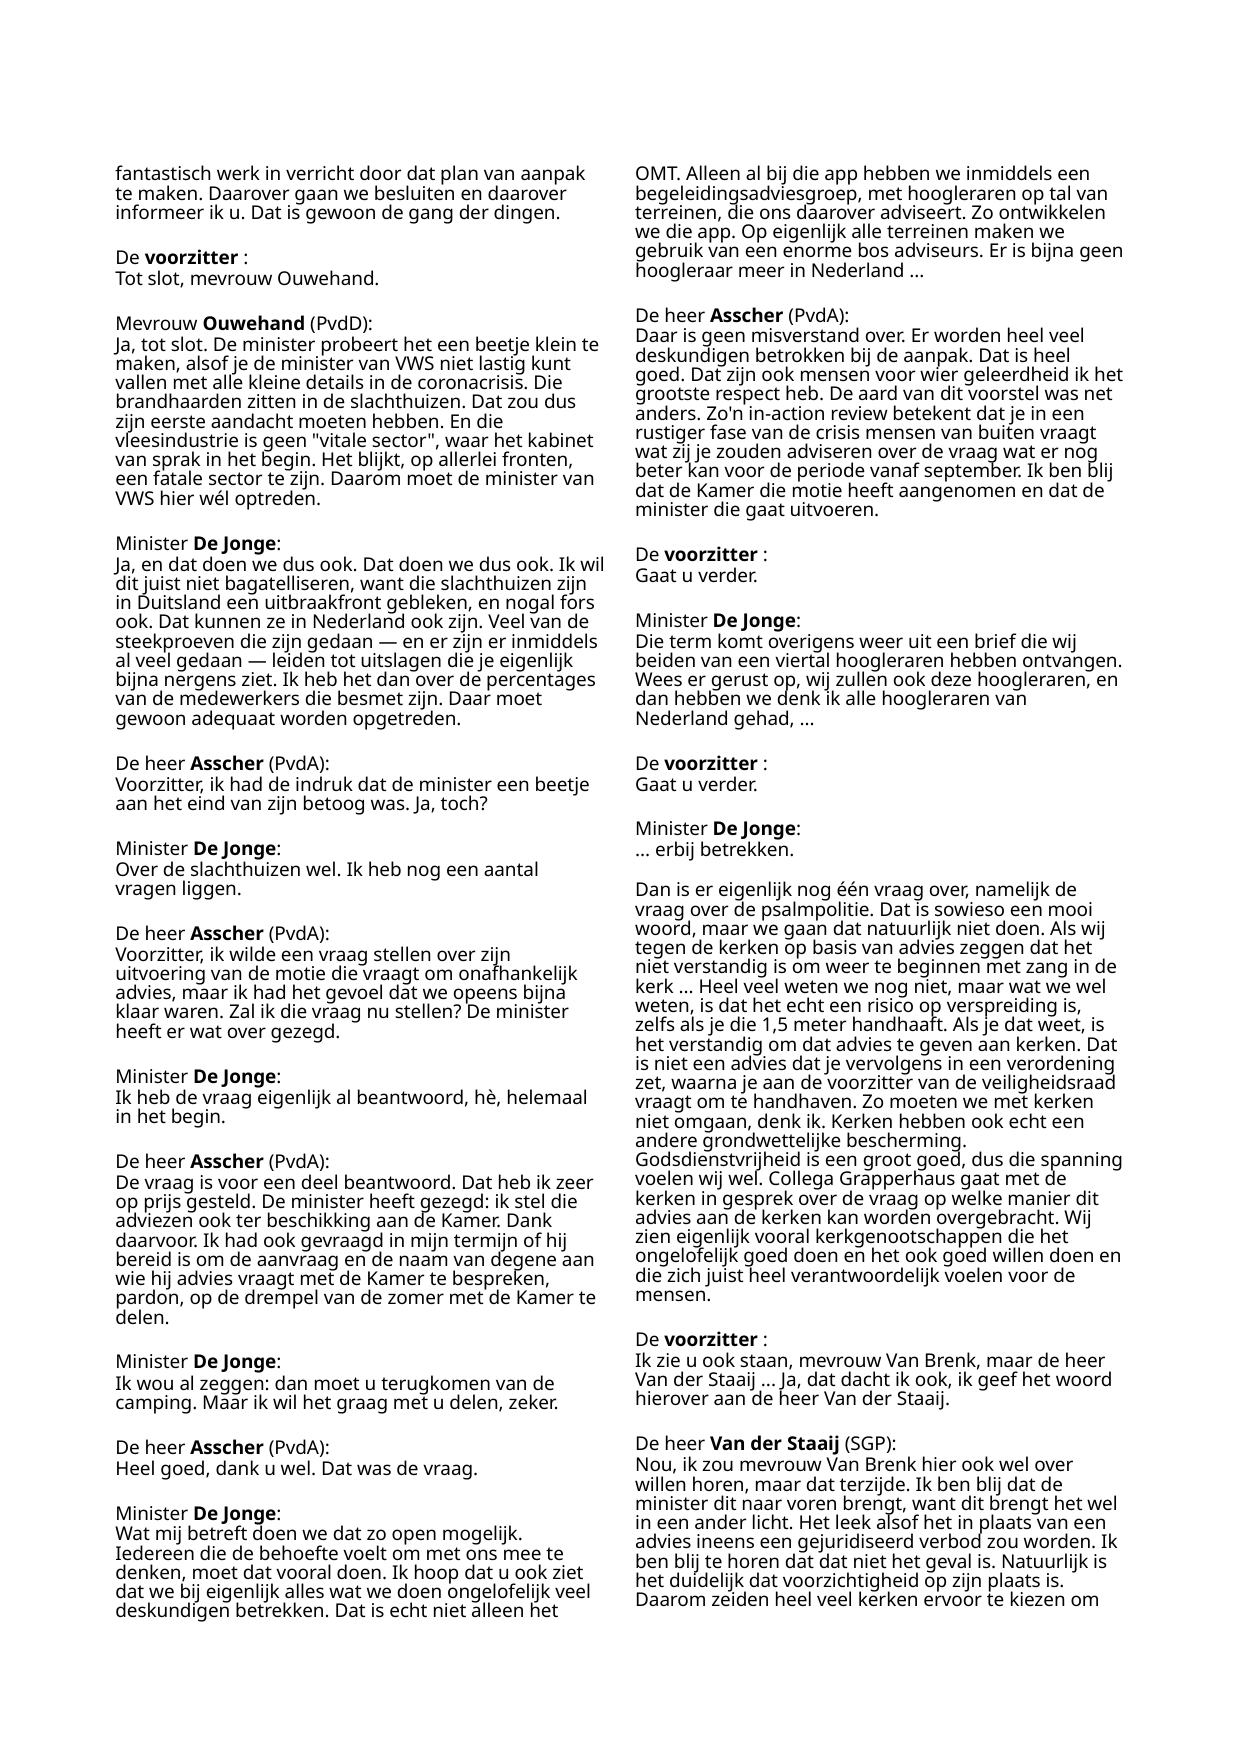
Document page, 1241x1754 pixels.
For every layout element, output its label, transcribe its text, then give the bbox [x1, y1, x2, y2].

text Dan is er eigenlijk nog één vraag over, namelijk de vraag over de psalmpolitie. Dat is sowieso een mooi woord, maar we gaan dat natuurlijk niet doen. Als wij tegen de kerken op basis van advies zeggen dat het niet verstandig is om weer te beginnen met zang in de kerk ... Heel veel weten we nog niet, maar wat we wel weten, is dat het echt een risico op verspreiding is, zelfs als je die 1,5 meter handhaaft. Als je dat weet, is het verstandig om dat advies te geven aan kerken. Dat is niet een advies dat je vervolgens in een verordening zet, waarna je aan de voorzitter van de veiligheidsraad vraagt om te handhaven. Zo moeten we met kerken niet omgaan, denk ik. Kerken hebben ook echt een andere grondwettelijke bescherming. Godsdienstvrijheid is een groot goed, dus die spanning voelen wij wel. Collega Grapperhaus gaat met de kerken in gesprek over de vraag op welke manier dit advies aan de kerken kan worden overgebracht. Wij zien eigenlijk vooral kerkgenootschappen die het ongelofelijk goed doen en het ook goed willen doen en die zich juist heel verantwoordelijk voelen voor de mensen. [635, 881, 1125, 1305]
text Ik zie u ook staan, mevrouw Van Brenk, maar de heer Van der Staaij ... Ja, dat dacht ik ook, ik geef het woord hierover aan de heer Van der Staaij. [635, 1352, 1125, 1410]
text ... erbij betrekken. [635, 841, 1125, 861]
text fantastisch werk in verricht door dat plan van aanpak te maken. Daarover gaan we besluiten en daarover informeer ik u. Dat is gewoon de gang der dingen. [115, 165, 605, 223]
text Minister De Jonge: [635, 607, 1125, 633]
text Heel goed, dank u wel. Dat was de vraag. [115, 1459, 605, 1479]
text Gaat u verder. [635, 776, 1125, 795]
text OMT. Alleen al bij die app hebben we inmiddels een begeleidingsadviesgroep, met hoogleraren op tal van terreinen, die ons daarover adviseert. Zo ontwikkelen we die app. Op eigenlijk alle terreinen maken we gebruik van een enorme bos adviseurs. Er is bijna geen hoogleraar meer in Nederland ... [635, 165, 1125, 281]
text Ik heb de vraag eigenlijk al beantwoord, hè, helemaal in het begin. [115, 1089, 605, 1127]
text Gaat u verder. [635, 567, 1125, 586]
text De voorzitter : [115, 244, 605, 270]
text Mevrouw Ouwehand (PvdD): [115, 310, 605, 336]
text Nou, ik zou mevrouw Van Brenk hier ook wel over willen horen, maar dat terzijde. Ik ben blij dat de minister dit naar voren brengt, want dit brengt het wel in een ander licht. Het leek alsof het in plaats van een advies ineens een gejuridiseerd verbod zou worden. Ik ben blij te horen dat dat niet het geval is. Natuurlijk is het duidelijk dat voorzichtigheid op zijn plaats is. Daarom zeiden heel veel kerken ervoor te kiezen om [635, 1456, 1125, 1610]
text De heer Van der Staaij (SGP): [635, 1431, 1125, 1456]
text Minister De Jonge: [115, 1500, 605, 1525]
text De heer Asscher (PvdA): [115, 750, 605, 776]
text De heer Asscher (PvdA): [115, 1434, 605, 1459]
text De heer Asscher (PvdA): [115, 920, 605, 946]
text Die term komt overigens weer uit een brief die wij beiden van een viertal hoogleraren hebben ontvangen. Wees er gerust op, wij zullen ook deze hoogleraren, en dan hebben we denk ik alle hoogleraren van Nederland gehad, ... [635, 633, 1125, 729]
text Voorzitter, ik had de indruk dat de minister een beetje aan het eind van zijn betoog was. Ja, toch? [115, 776, 605, 814]
text De heer Asscher (PvdA): [115, 1148, 605, 1174]
text Ja, tot slot. De minister probeert het een beetje klein te maken, alsof je de minister van VWS niet lastig kunt vallen met alle kleine details in de coronacrisis. Die brandhaarden zitten in de slachthuizen. Dat zou dus zijn eerste aandacht moeten hebben. En die vleesindustrie is geen "vitale sector", waar het kabinet van sprak in het begin. Het blijkt, op allerlei fronten, een fatale sector te zijn. Daarom moet de minister van VWS hier wél optreden. [115, 336, 605, 509]
text De vraag is voor een deel beantwoord. Dat heb ik zeer op prijs gesteld. De minister heeft gezegd: ik stel die adviezen ook ter beschikking aan de Kamer. Dank daarvoor. Ik had ook gevraagd in mijn termijn of hij bereid is om de aanvraag en de naam van degene aan wie hij advies vraagt met de Kamer te bespreken, pardon, op de drempel van de zomer met de Kamer te delen. [115, 1174, 605, 1328]
text Minister De Jonge: [115, 530, 605, 556]
text Minister De Jonge: [635, 816, 1125, 841]
text Over de slachthuizen wel. Ik heb nog een aantal vragen liggen. [115, 861, 605, 899]
text Wat mij betreft doen we dat zo open mogelijk. Iedereen die de behoefte voelt om met ons mee te denken, moet dat vooral doen. Ik hoop dat u ook ziet dat we bij eigenlijk alles wat we doen ongelofelijk veel deskundigen betrekken. Dat is echt niet alleen het [115, 1525, 605, 1622]
text Minister De Jonge: [115, 1063, 605, 1089]
text Tot slot, mevrouw Ouwehand. [115, 270, 605, 289]
text Voorzitter, ik wilde een vraag stellen over zijn uitvoering van de motie die vraagt om onafhankelijk advies, maar ik had het gevoel dat we opeens bijna klaar waren. Zal ik die vraag nu stellen? De minister heeft er wat over gezegd. [115, 946, 605, 1042]
text Ik wou al zeggen: dan moet u terugkomen van de camping. Maar ik wil het graag met u delen, zeker. [115, 1374, 605, 1413]
text De voorzitter : [635, 1326, 1125, 1352]
text De voorzitter : [635, 750, 1125, 776]
text Minister De Jonge: [115, 1349, 605, 1374]
text Ja, en dat doen we dus ook. Dat doen we dus ook. Ik wil dit juist niet bagatelliseren, want die slachthuizen zijn in Duitsland een uitbraakfront gebleken, en nogal fors ook. Dat kunnen ze in Nederland ook zijn. Veel van de steekproeven die zijn gedaan — en er zijn er inmiddels al veel gedaan — leiden tot uitslagen die je eigenlijk bijna nergens ziet. Ik heb het dan over de percentages van de medewerkers die besmet zijn. Daar moet gewoon adequaat worden opgetreden. [115, 556, 605, 729]
text De heer Asscher (PvdA): [635, 302, 1125, 327]
text De voorzitter : [635, 541, 1125, 567]
text Daar is geen misverstand over. Er worden heel veel deskundigen betrokken bij de aanpak. Dat is heel goed. Dat zijn ook mensen voor wier geleerdheid ik het grootste respect heb. De aard van dit voorstel was net anders. Zo'n in-action review betekent dat je in een rustiger fase van de crisis mensen van buiten vraagt wat zij je zouden adviseren over de vraag wat er nog beter kan voor de periode vanaf september. Ik ben blij dat de Kamer die motie heeft aangenomen en dat de minister die gaat uitvoeren. [635, 327, 1125, 520]
text Minister De Jonge: [115, 835, 605, 861]
